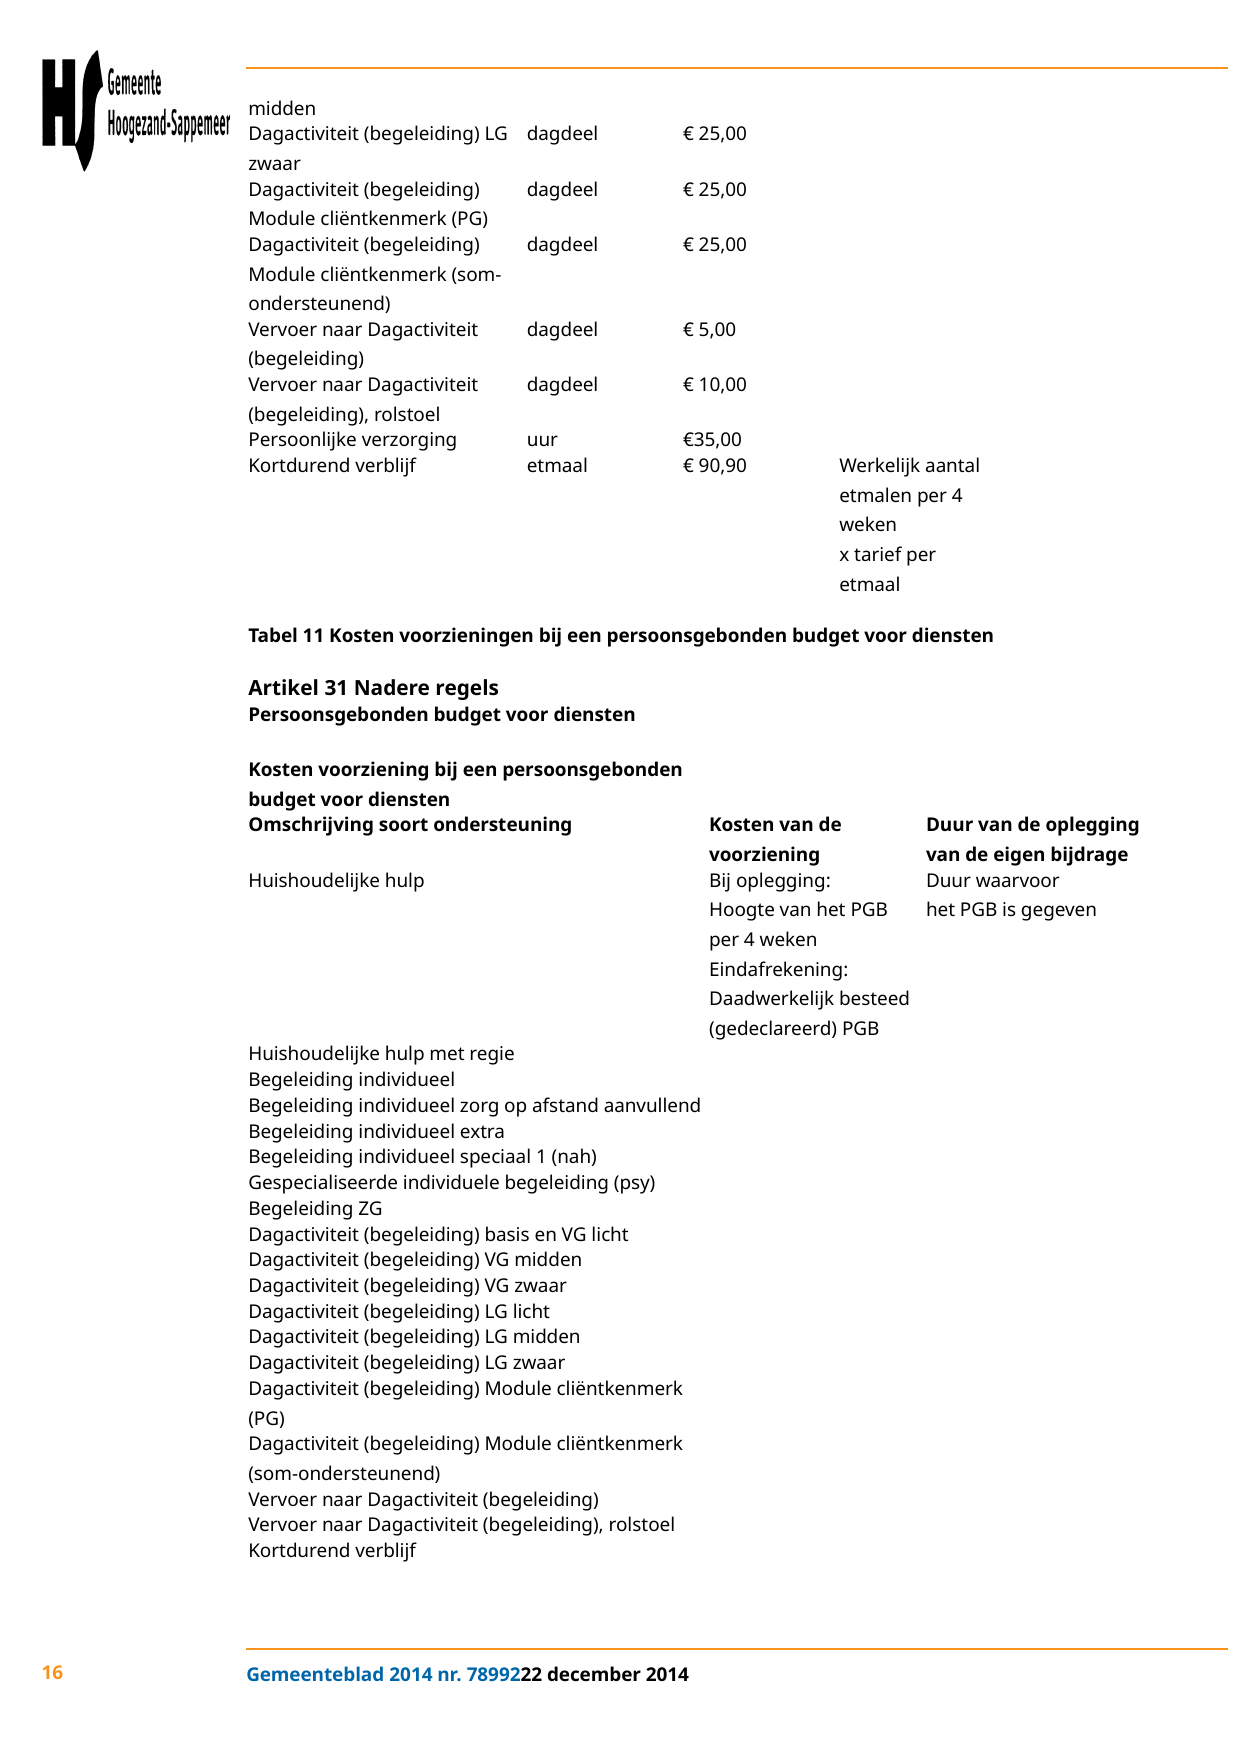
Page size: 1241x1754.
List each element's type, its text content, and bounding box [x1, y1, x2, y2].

table_cell Duur van de oplegging van de eigen bijdrage [926, 812, 1152, 867]
table_cell [926, 1221, 1152, 1246]
table_cell € 25,00 [683, 176, 839, 231]
table_cell dagdeel [527, 231, 683, 316]
table_cell [709, 1272, 926, 1298]
table_cell Vervoer naar Dagactiviteit (begeleiding) [248, 316, 527, 371]
table_cell dagdeel [527, 121, 683, 176]
table_cell [995, 316, 1152, 371]
table_cell [926, 1066, 1152, 1092]
table_cell [926, 1430, 1152, 1486]
table_cell [995, 231, 1152, 316]
table_cell [839, 176, 995, 231]
table_cell Vervoer naar Dagactiviteit (begeleiding), rolstoel [248, 1511, 709, 1537]
table_cell Dagactiviteit (begeleiding) LG midden [248, 1324, 709, 1349]
table_cell Dagactiviteit (begeleiding) Module cliëntkenmerk (som-ondersteunend) [248, 1430, 709, 1486]
table_cell Dagactiviteit (begeleiding) Module cliëntkenmerk (som-ondersteunend) [248, 231, 527, 316]
table_cell Huishoudelijke hulp met regie [248, 1041, 709, 1066]
table_cell [709, 1537, 926, 1563]
table_cell [709, 1118, 926, 1143]
table_cell €35,00 [683, 427, 839, 452]
table_cell Begeleiding individueel zorg op afstand aanvullend [248, 1092, 709, 1118]
table_cell [839, 231, 995, 316]
table_cell Persoonlijke verzorging [248, 427, 527, 452]
table_cell [709, 1375, 926, 1430]
table_cell Dagactiviteit (begeleiding) LG licht [248, 1298, 709, 1324]
table_cell € 5,00 [683, 316, 839, 371]
table_cell Kortdurend verblijf [248, 1537, 709, 1563]
text Persoonsgebonden budget voor diensten [248, 701, 1152, 727]
table_cell Bij oplegging: Hoogte van het PGB per 4 weken Eindafrekening: Daadwerkelijk besteed (gedeclareerd) PGB [709, 867, 926, 1041]
table_cell dagdeel [527, 176, 683, 231]
table_cell [839, 316, 995, 371]
table_cell Dagactiviteit (begeleiding) Module cliëntkenmerk (PG) [248, 1375, 709, 1430]
table_cell Kosten van de voorziening [709, 812, 926, 867]
table_cell € 10,00 [683, 371, 839, 427]
table_cell Kortdurend verblijf [248, 453, 527, 596]
table_cell [709, 1221, 926, 1246]
table_cell Duur waarvoor het PGB is gegeven [926, 867, 1152, 1041]
table_cell [709, 1144, 926, 1169]
table_cell [926, 1118, 1152, 1143]
table_cell [709, 1511, 926, 1537]
table_cell Dagactiviteit (begeleiding) Module cliëntkenmerk (PG) [248, 176, 527, 231]
table_cell [995, 121, 1152, 176]
table_cell Begeleiding individueel extra [248, 1118, 709, 1143]
table_cell [709, 1349, 926, 1375]
table_cell [709, 1430, 926, 1486]
table_cell Begeleiding individueel speciaal 1 (nah) [248, 1144, 709, 1169]
table_cell [926, 1298, 1152, 1324]
table_cell [683, 95, 839, 121]
table_cell Dagactiviteit (begeleiding) LG zwaar [248, 1349, 709, 1375]
table_cell [709, 1246, 926, 1272]
table_cell [926, 1041, 1152, 1066]
table_cell Begeleiding individueel [248, 1066, 709, 1092]
table_cell [926, 1246, 1152, 1272]
table_cell [839, 371, 995, 427]
table_cell [839, 121, 995, 176]
table_cell [709, 1066, 926, 1092]
table_cell [926, 1144, 1152, 1169]
table_cell [926, 1349, 1152, 1375]
table_cell € 25,00 [683, 231, 839, 316]
table_cell Dagactiviteit (begeleiding) basis en VG licht [248, 1221, 709, 1246]
table_cell Dagactiviteit (begeleiding) LG zwaar [248, 121, 527, 176]
table_cell Werkelijk aantal etmalen per 4 weken x tarief per etmaal [839, 453, 995, 596]
table_cell [839, 95, 995, 121]
table_cell etmaal [527, 453, 683, 596]
table_header Kosten voorziening bij een persoonsgebonden budget voor diensten [248, 756, 709, 812]
table_cell [709, 1486, 926, 1511]
table_cell dagdeel [527, 316, 683, 371]
table_cell [995, 427, 1152, 452]
table_cell [926, 1375, 1152, 1430]
table_cell € 25,00 [683, 121, 839, 176]
table_cell [709, 1324, 926, 1349]
table_cell [709, 1169, 926, 1195]
table_cell [926, 1324, 1152, 1349]
table_cell Vervoer naar Dagactiviteit (begeleiding), rolstoel [248, 371, 527, 427]
table_cell Omschrijving soort ondersteuning [248, 812, 709, 867]
table_cell [926, 1092, 1152, 1118]
table_cell [995, 176, 1152, 231]
table_cell [926, 1486, 1152, 1511]
table_cell [926, 1272, 1152, 1298]
table_cell [709, 1041, 926, 1066]
table_cell Gespecialiseerde individuele begeleiding (psy) [248, 1169, 709, 1195]
table_cell [995, 371, 1152, 427]
table_cell Vervoer naar Dagactiviteit (begeleiding) [248, 1486, 709, 1511]
table_cell [926, 1537, 1152, 1563]
table_cell Dagactiviteit (begeleiding) VG zwaar [248, 1272, 709, 1298]
table_cell Huishoudelijke hulp [248, 867, 709, 1041]
table_cell Dagactiviteit (begeleiding) VG midden [248, 1246, 709, 1272]
table_cell Begeleiding ZG [248, 1195, 709, 1221]
table_cell € 90,90 [683, 453, 839, 596]
table_cell [839, 427, 995, 452]
table_cell midden [248, 95, 527, 121]
table_cell [995, 95, 1152, 121]
table_cell [709, 1298, 926, 1324]
table_cell [926, 1169, 1152, 1195]
table_cell [709, 1195, 926, 1221]
table_cell [709, 1092, 926, 1118]
text Tabel 11 Kosten voorzieningen bij een persoonsgebonden budget voor diensten [248, 622, 1152, 648]
table_cell [926, 1195, 1152, 1221]
picture [41, 47, 231, 172]
table_cell dagdeel [527, 371, 683, 427]
text Artikel 31 Nadere regels [248, 673, 1152, 701]
table_cell [527, 95, 683, 121]
table_cell [926, 1511, 1152, 1537]
table_cell [995, 453, 1152, 596]
table_cell uur [527, 427, 683, 452]
